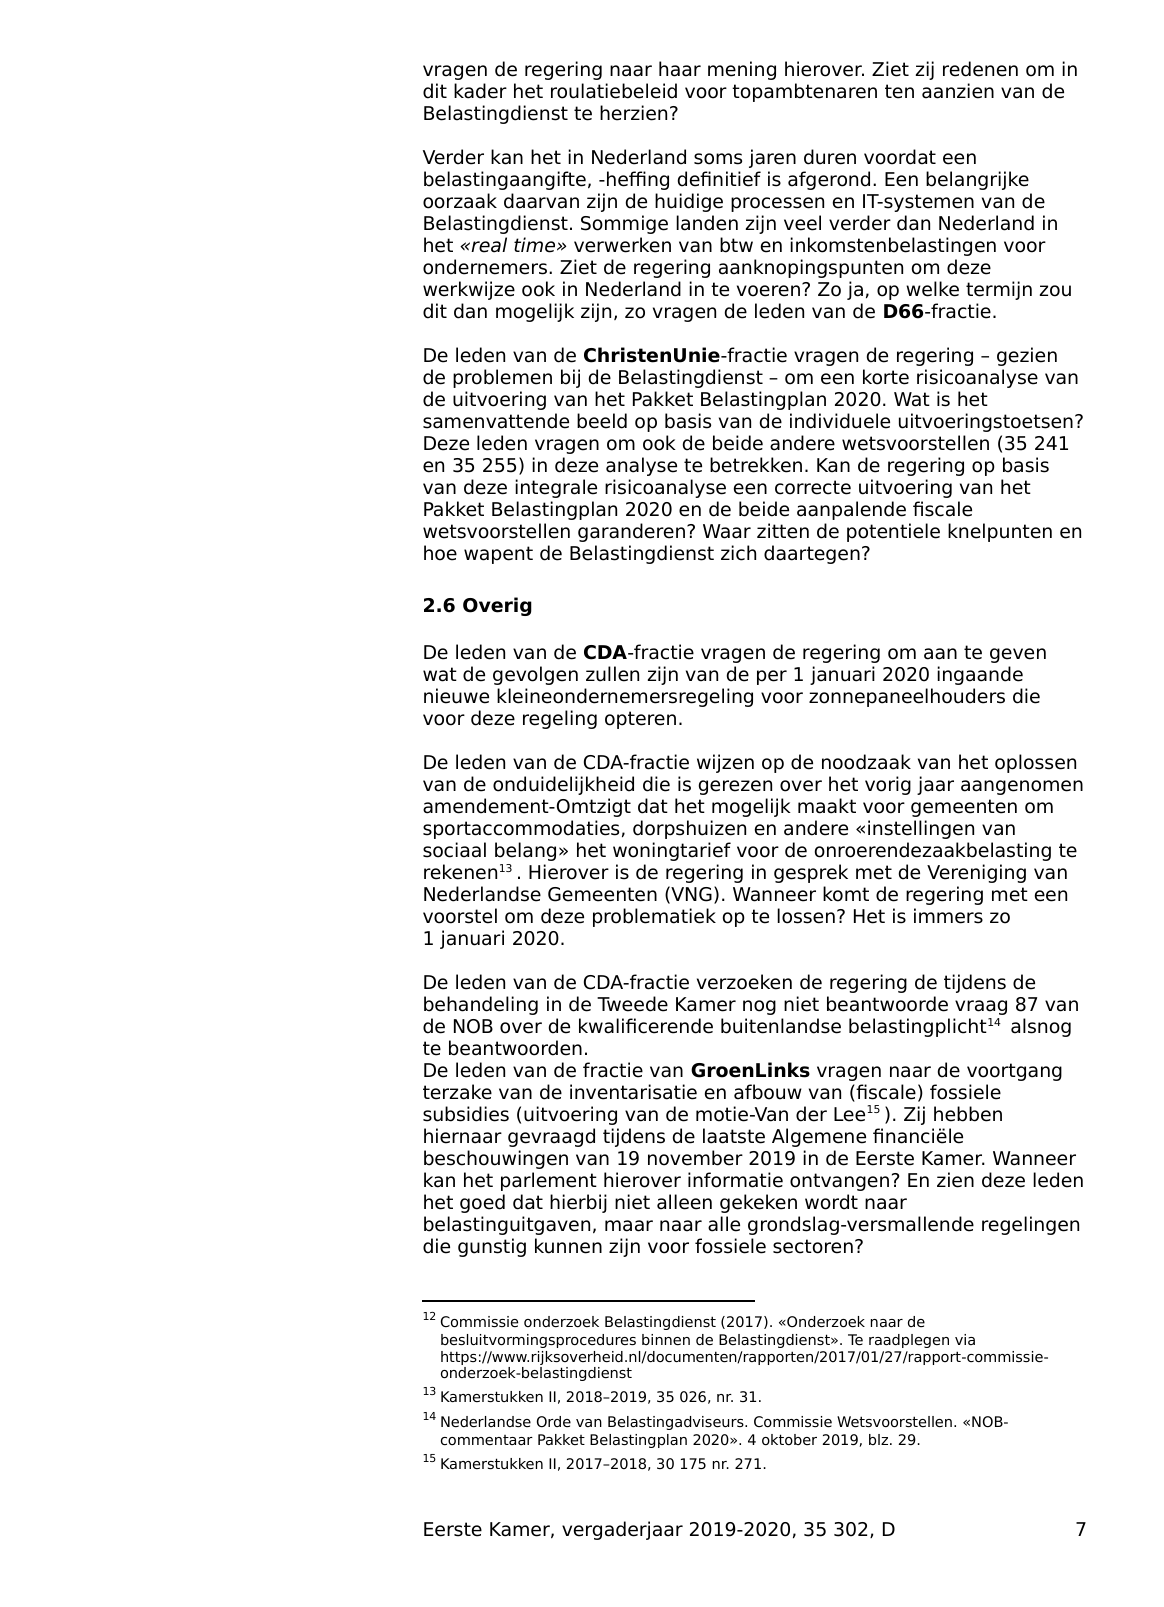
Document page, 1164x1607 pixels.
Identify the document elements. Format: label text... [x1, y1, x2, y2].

text Verder kan het in Nederland soms jaren duren voordat een belastingaangifte, -heffing definitief is afgerond. Een belangrijke oorzaak daarvan zijn de huidige processen en IT-systemen van de Belastingdienst. Sommige landen zijn veel verder dan Nederland in het «real time» verwerken van btw en inkomstenbelastingen voor ondernemers. Ziet de regering aanknopingspunten om deze werkwijze ook in Nederland in te voeren? Zo ja, op welke termijn zou dit dan mogelijk zijn, zo vragen de leden van de D66-fractie. [422, 147, 1087, 323]
text Commissie onderzoek Belastingdienst (2017). «Onderzoek naar de besluitvormingsprocedures binnen de Belastingdienst». Te raadplegen via https://www.rijksoverheid.nl/documenten/rapporten/2017/01/27/rapport-commissie-onderzoek-belastingdienst [422, 1310, 1087, 1382]
text De leden van de CDA-fractie verzoeken de regering de tijdens de behandeling in de Tweede Kamer nog niet beantwoorde vraag 87 van de NOB over de kwalificerende buitenlandse belastingplicht alsnog te beantwoorden. [422, 972, 1087, 1060]
text De leden van de ChristenUnie-fractie vragen de regering – gezien de problemen bij de Belastingdienst – om een korte risicoanalyse van de uitvoering van het Pakket Belastingplan 2020. Wat is het samenvattende beeld op basis van de individuele uitvoeringstoetsen? Deze leden vragen om ook de beide andere wetsvoorstellen (35 241 en 35 255) in deze analyse te betrekken. Kan de regering op basis van deze integrale risicoanalyse een correcte uitvoering van het Pakket Belastingplan 2020 en de beide aanpalende fiscale wetsvoorstellen garanderen? Waar zitten de potentiele knelpunten en hoe wapent de Belastingdienst zich daartegen? [422, 345, 1087, 565]
text vragen de regering naar haar mening hierover. Ziet zij redenen om in dit kader het roulatiebeleid voor topambtenaren ten aanzien van de Belastingdienst te herzien? [422, 59, 1087, 125]
text Kamerstukken II, 2018–2019, 35 026, nr. 31. [422, 1385, 1087, 1407]
text Nederlandse Orde van Belastingadviseurs. Commissie Wetsvoorstellen. «NOB-commentaar Pakket Belastingplan 2020». 4 oktober 2019, blz. 29. [422, 1410, 1087, 1449]
text De leden van de CDA-fractie vragen de regering om aan te geven wat de gevolgen zullen zijn van de per 1 januari 2020 ingaande nieuwe kleineondernemersregeling voor zonnepaneelhouders die voor deze regeling opteren. [422, 642, 1087, 730]
text De leden van de CDA-fractie wijzen op de noodzaak van het oplossen van de onduidelijkheid die is gerezen over het vorig jaar aangenomen amendement-Omtzigt dat het mogelijk maakt voor gemeenten om sportaccommodaties, dorpshuizen en andere «instellingen van sociaal belang» het woningtarief voor de onroerendezaakbelasting te rekenen. Hierover is de regering in gesprek met de Vereniging van Nederlandse Gemeenten (VNG). Wanneer komt de regering met een voorstel om deze problematiek op te lossen? Het is immers zo 1 januari 2020. [422, 752, 1087, 950]
text De leden van de fractie van GroenLinks vragen naar de voortgang terzake van de inventarisatie en afbouw van (fiscale) fossiele subsidies (uitvoering van de motie-Van der Lee). Zij hebben hiernaar gevraagd tijdens de laatste Algemene financiële beschouwingen van 19 november 2019 in de Eerste Kamer. Wanneer kan het parlement hierover informatie ontvangen? En zien deze leden het goed dat hierbij niet alleen gekeken wordt naar belastinguitgaven, maar naar alle grondslag-versmallende regelingen die gunstig kunnen zijn voor fossiele sectoren? [422, 1060, 1087, 1258]
subtitle 2.6 Overig [422, 595, 1087, 617]
text Kamerstukken II, 2017–2018, 30 175 nr. 271. [422, 1452, 1087, 1474]
